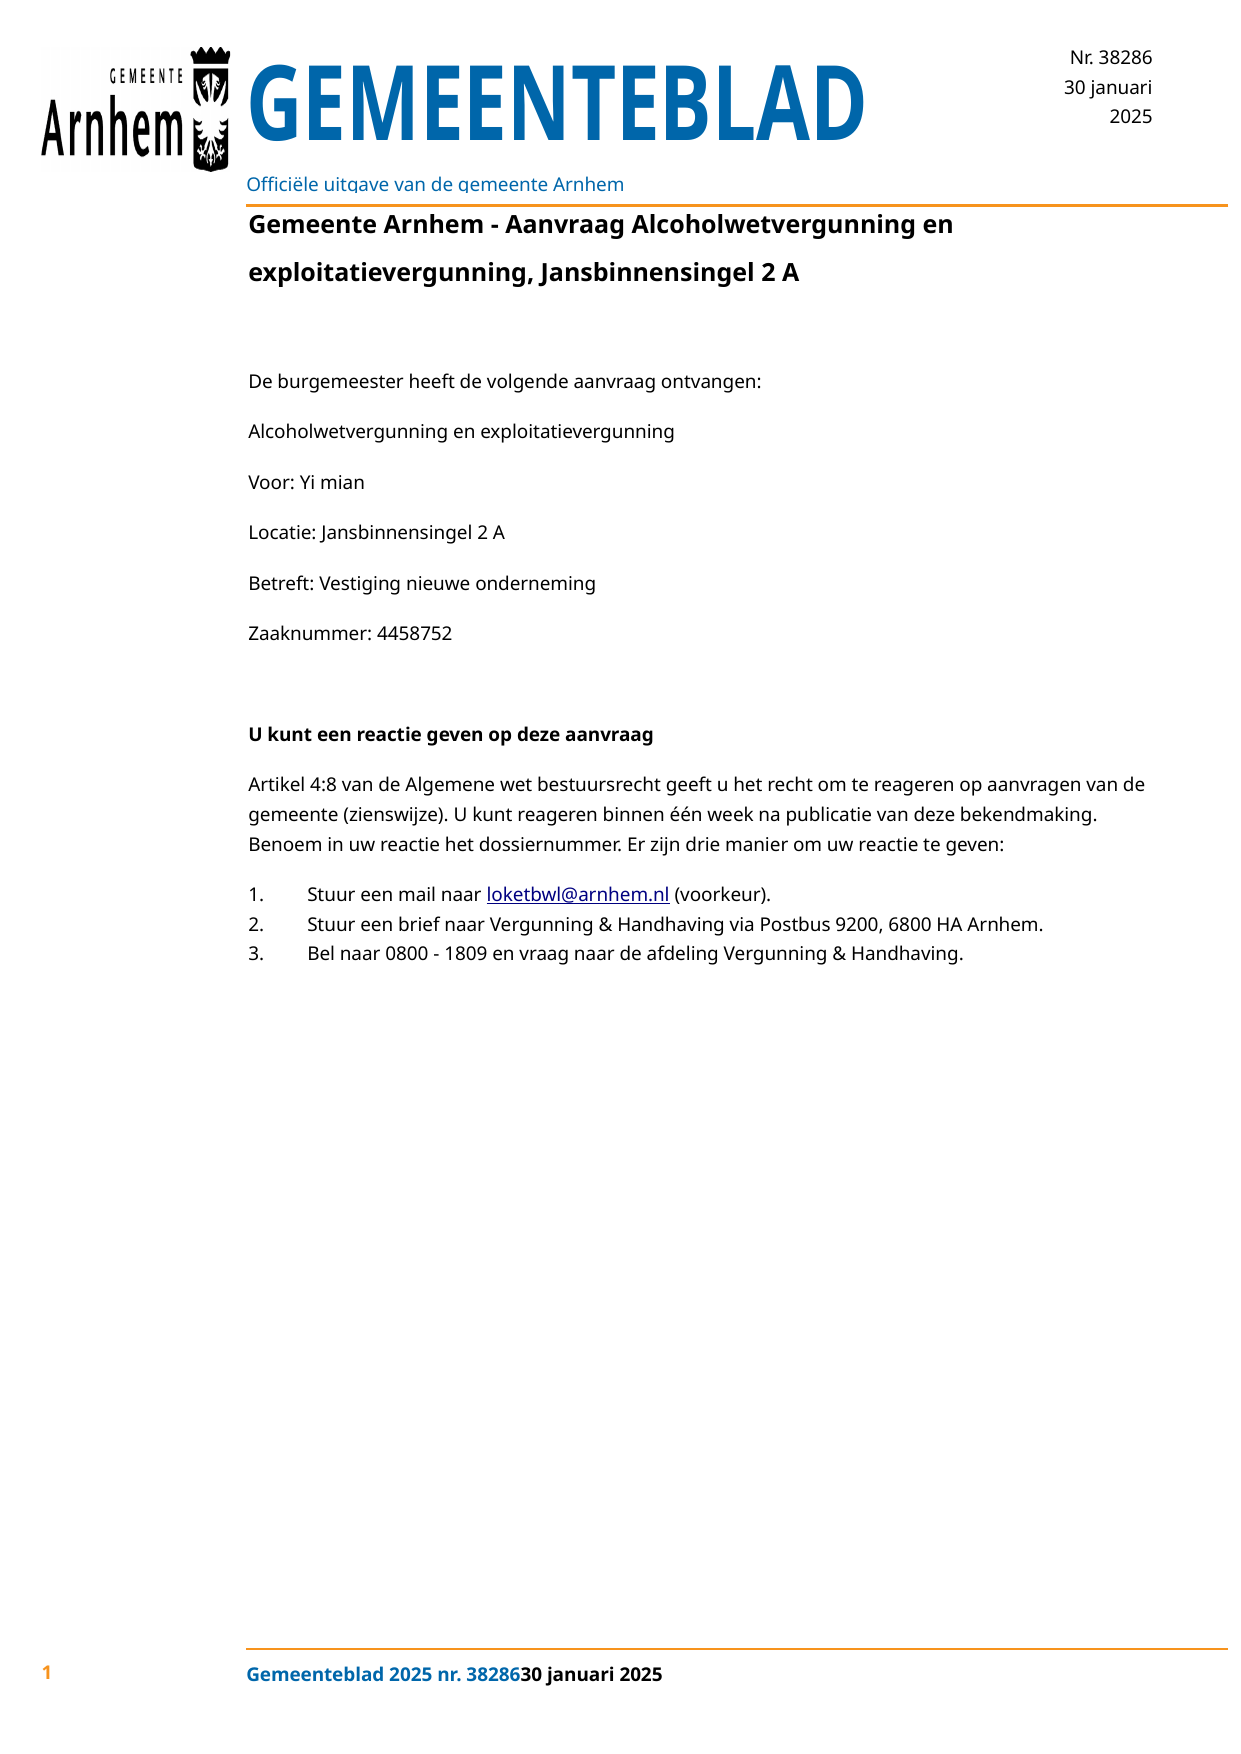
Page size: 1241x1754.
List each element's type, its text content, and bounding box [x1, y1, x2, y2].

text Alcoholwetvergunning en exploitatievergunning [248, 419, 1152, 444]
picture [41, 47, 231, 172]
text Artikel 4:8 van de Algemene wet bestuursrecht geeft u het recht om te reageren op aanvragen van de gemeente (zienswijze). U kunt reageren binnen één week na publicatie van deze bekendmaking. Benoem in uw reactie het dossiernummer. Er zijn drie manier om uw reactie te geven: [248, 772, 1152, 857]
text Voor: Yi mian [248, 469, 1152, 495]
list Stuur een mail naar loketbwl@arnhem.nl (voorkeur). [248, 881, 1152, 907]
text Zaaknummer: 4458752 [248, 620, 1152, 646]
text De burgemeester heeft de volgende aanvraag ontvangen: [248, 368, 1152, 394]
list Stuur een brief naar Vergunning & Handhaving via Postbus 9200, 6800 HA Arnhem. [248, 911, 1152, 937]
text U kunt een reactie geven op deze aanvraag [248, 721, 1152, 747]
text Locatie: Jansbinnensingel 2 A [248, 519, 1152, 545]
text Gemeente Arnhem - Aanvraag Alcoholwetvergunning en exploitatievergunning, Jansbinnensingel 2 A [248, 207, 1152, 288]
text Betreft: Vestiging nieuwe onderneming [248, 570, 1152, 596]
list Bel naar 0800 - 1809 en vraag naar de afdeling Vergunning & Handhaving. [248, 940, 1152, 966]
